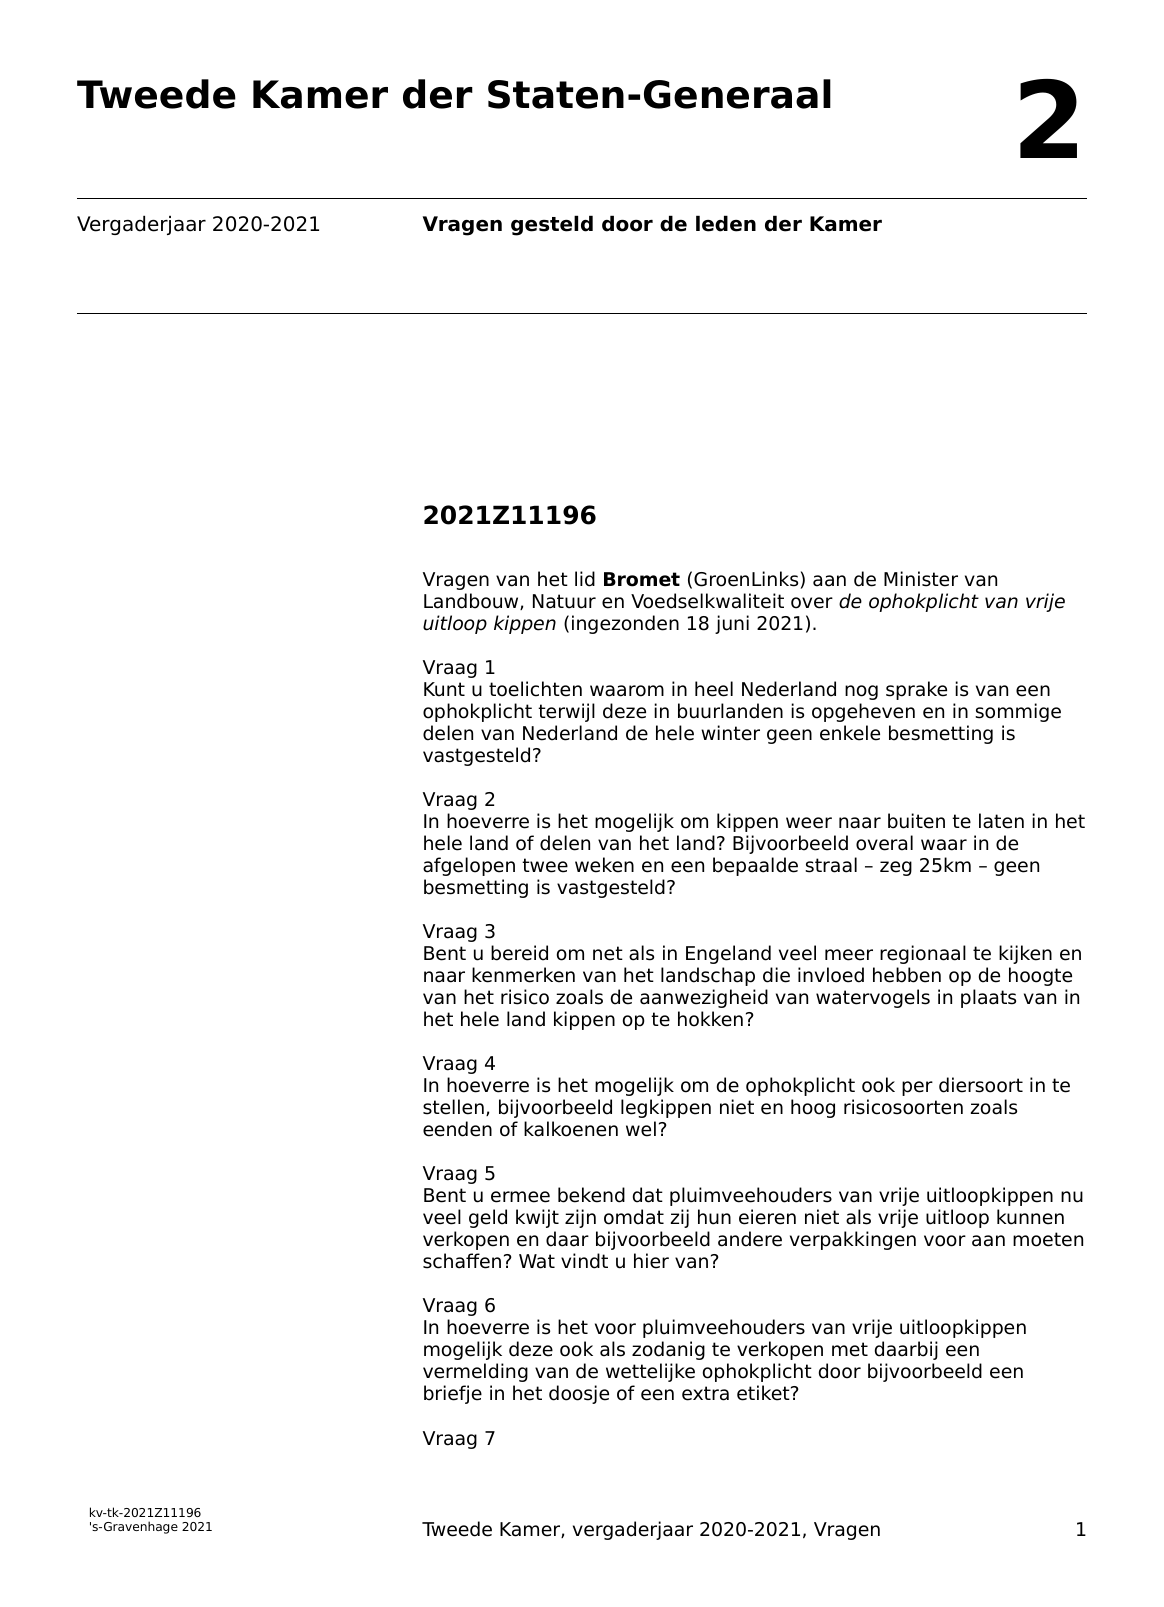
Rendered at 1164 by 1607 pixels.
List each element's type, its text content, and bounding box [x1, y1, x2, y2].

text 2021Z11196 [422, 501, 1087, 531]
text Vraag 6 [422, 1295, 1087, 1317]
text In hoeverre is het voor pluimveehouders van vrije uitloopkippen mogelijk deze ook als zodanig te verkopen met daarbij een vermelding van de wettelijke ophokplicht door bijvoorbeeld een briefje in het doosje of een extra etiket? [422, 1317, 1087, 1405]
text kv-tk-2021Z11196 [88, 1506, 323, 1520]
text Bent u bereid om net als in Engeland veel meer regionaal te kijken en naar kenmerken van het landschap die invloed hebben op de hoogte van het risico zoals de aanwezigheid van watervogels in plaats van in het hele land kippen op te hokken? [422, 943, 1087, 1031]
text Bent u ermee bekend dat pluimveehouders van vrije uitloopkippen nu veel geld kwijt zijn omdat zij hun eieren niet als vrije uitloop kunnen verkopen en daar bijvoorbeeld andere verpakkingen voor aan moeten schaffen? Wat vindt u hier van? [422, 1185, 1087, 1273]
table_header Tweede Kamer der Staten-Generaal [77, 59, 886, 198]
text Vraag 2 [422, 789, 1087, 811]
text Vraag 1 [422, 657, 1087, 679]
text 's-Gravenhage 2021 [88, 1520, 323, 1534]
text Vraag 7 [422, 1427, 1087, 1449]
table_cell Vergaderjaar 2020-2021 [77, 199, 422, 313]
text Kunt u toelichten waarom in heel Nederland nog sprake is van een ophokplicht terwijl deze in buurlanden is opgeheven en in sommige delen van Nederland de hele winter geen enkele besmetting is vastgesteld? [422, 679, 1087, 767]
text Vragen van het lid Bromet (GroenLinks) aan de Minister van Landbouw, Natuur en Voedselkwaliteit over de ophokplicht van vrije uitloop kippen (ingezonden 18 juni 2021). [422, 569, 1087, 635]
text Vraag 4 [422, 1053, 1087, 1075]
text Vraag 5 [422, 1163, 1087, 1185]
text In hoeverre is het mogelijk om kippen weer naar buiten te laten in het hele land of delen van het land? Bijvoorbeeld overal waar in de afgelopen twee weken en een bepaalde straal – zeg 25km – geen besmetting is vastgesteld? [422, 811, 1087, 899]
table_cell Vragen gesteld door de leden der Kamer [422, 199, 1087, 313]
text Vraag 3 [422, 921, 1087, 943]
table_header 2 [886, 59, 1087, 198]
text In hoeverre is het mogelijk om de ophokplicht ook per diersoort in te stellen, bijvoorbeeld legkippen niet en hoog risicosoorten zoals eenden of kalkoenen wel? [422, 1075, 1087, 1141]
